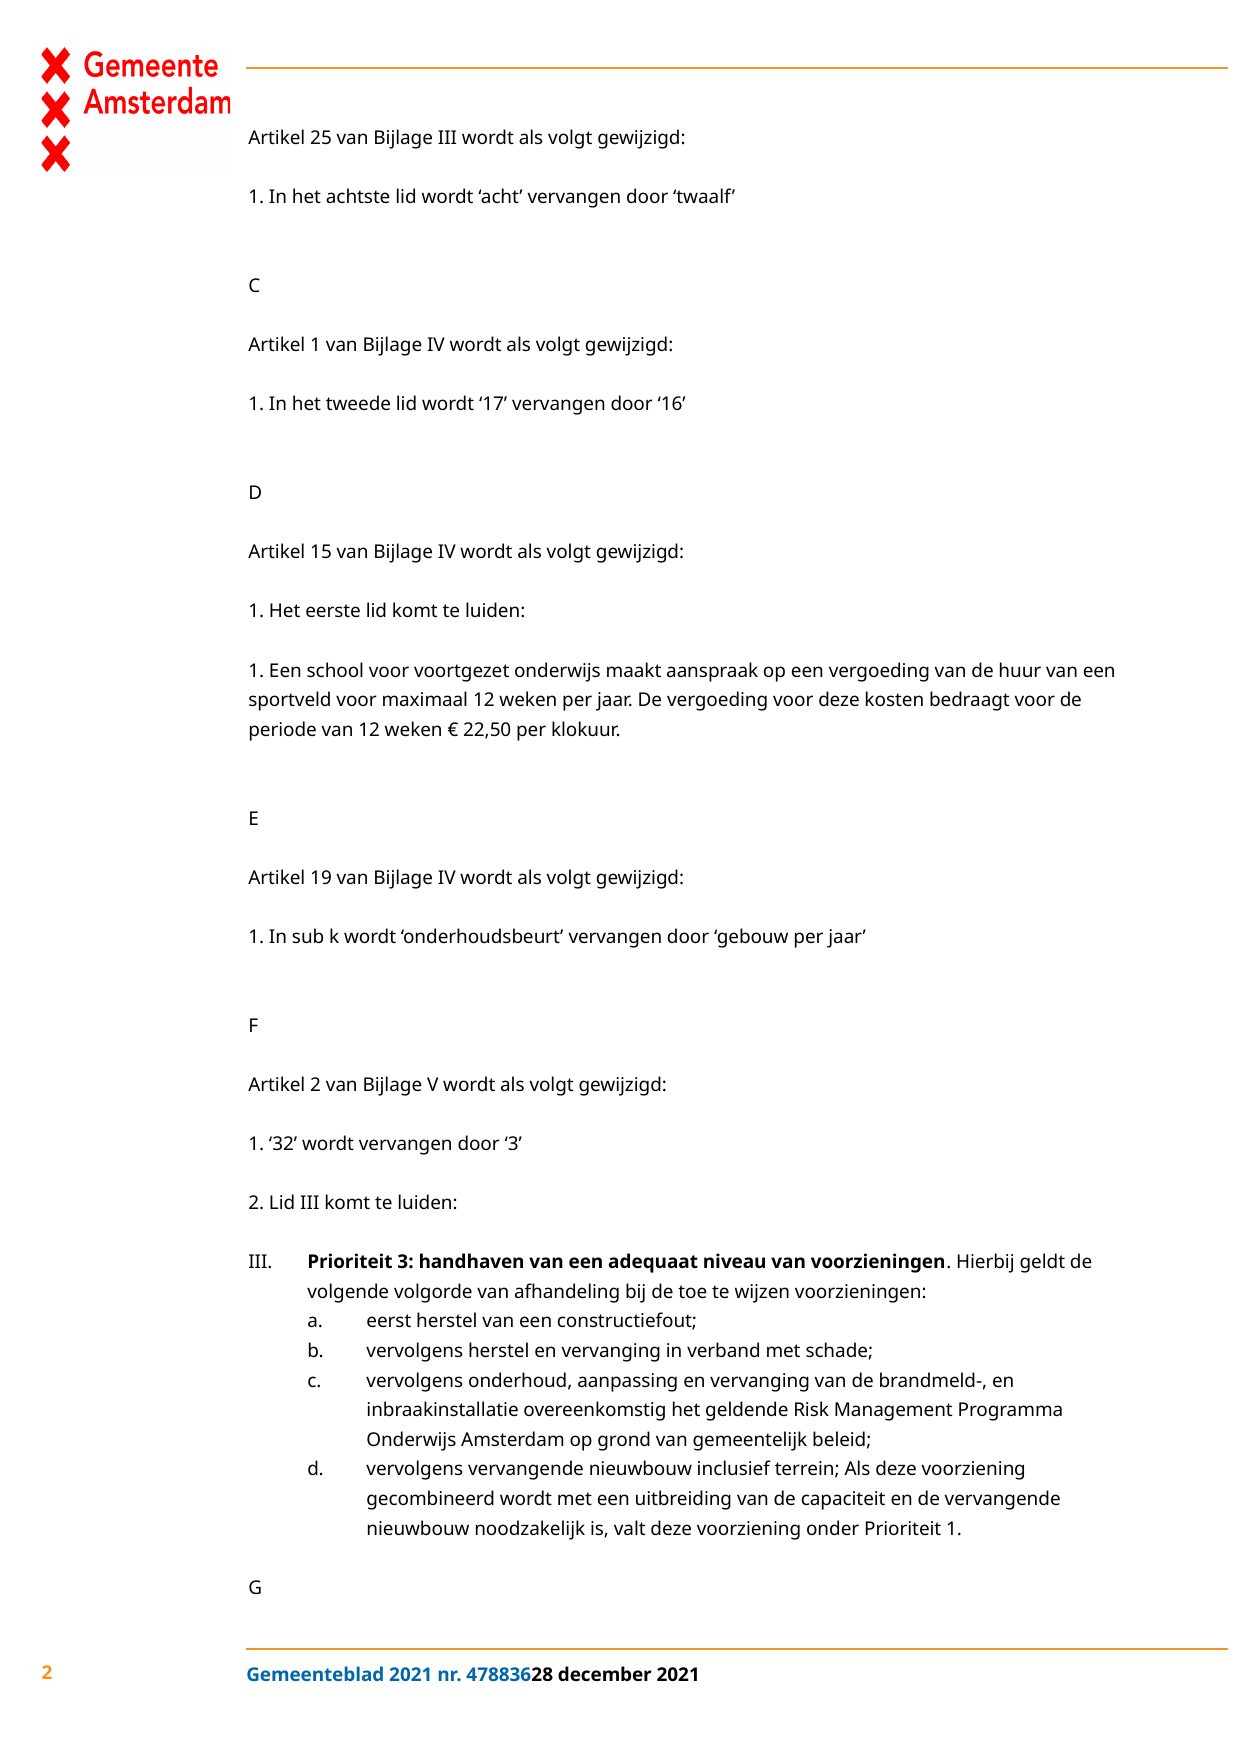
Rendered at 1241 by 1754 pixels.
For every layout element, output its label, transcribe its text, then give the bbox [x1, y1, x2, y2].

text Artikel 2 van Bijlage V wordt als volgt gewijzigd: [248, 1071, 1152, 1097]
text G [248, 1574, 1152, 1600]
text D [248, 479, 1152, 505]
text Artikel 1 van Bijlage IV wordt als volgt gewijzigd: [248, 331, 1152, 357]
text C [248, 272, 1152, 298]
text 2. Lid III komt te luiden: [248, 1189, 1152, 1215]
text Artikel 25 van Bijlage III wordt als volgt gewijzigd: [248, 124, 1152, 150]
text 1. In het achtste lid wordt ‘acht’ vervangen door ‘twaalf’ [248, 183, 1152, 209]
text Artikel 19 van Bijlage IV wordt als volgt gewijzigd: [248, 864, 1152, 890]
picture [41, 47, 231, 172]
text 1. Het eerste lid komt te luiden: [248, 598, 1152, 623]
list eerst herstel van een constructiefout; [307, 1308, 1152, 1333]
list vervolgens onderhoud, aanpassing en vervanging van de brandmeld-, en inbraakinstallatie overeenkomstig het geldende Risk Management Programma Onderwijs Amsterdam op grond van gemeentelijk beleid; [307, 1367, 1152, 1452]
list vervolgens herstel en vervanging in verband met schade; [307, 1337, 1152, 1363]
text F [248, 1012, 1152, 1038]
text 1. In sub k wordt ‘onderhoudsbeurt’ vervangen door ‘gebouw per jaar’ [248, 923, 1152, 949]
text 1. ‘32’ wordt vervangen door ‘3’ [248, 1130, 1152, 1156]
list vervolgens vervangende nieuwbouw inclusief terrein; Als deze voorziening gecombineerd wordt met een uitbreiding van de capaciteit en de vervangende nieuwbouw noodzakelijk is, valt deze voorziening onder Prioriteit 1. [307, 1456, 1152, 1541]
text 1. Een school voor voortgezet onderwijs maakt aanspraak op een vergoeding van de huur van een sportveld voor maximaal 12 weken per jaar. De vergoeding voor deze kosten bedraagt voor de periode van 12 weken € 22,50 per klokuur. [248, 657, 1152, 742]
list Prioriteit 3: handhaven van een adequaat niveau van voorzieningen. Hierbij geldt de volgende volgorde van afhandeling bij de toe te wijzen voorzieningen: [248, 1248, 1152, 1304]
text Artikel 15 van Bijlage IV wordt als volgt gewijzigd: [248, 538, 1152, 564]
text 1. In het tweede lid wordt ‘17’ vervangen door ‘16’ [248, 391, 1152, 416]
text E [248, 805, 1152, 831]
